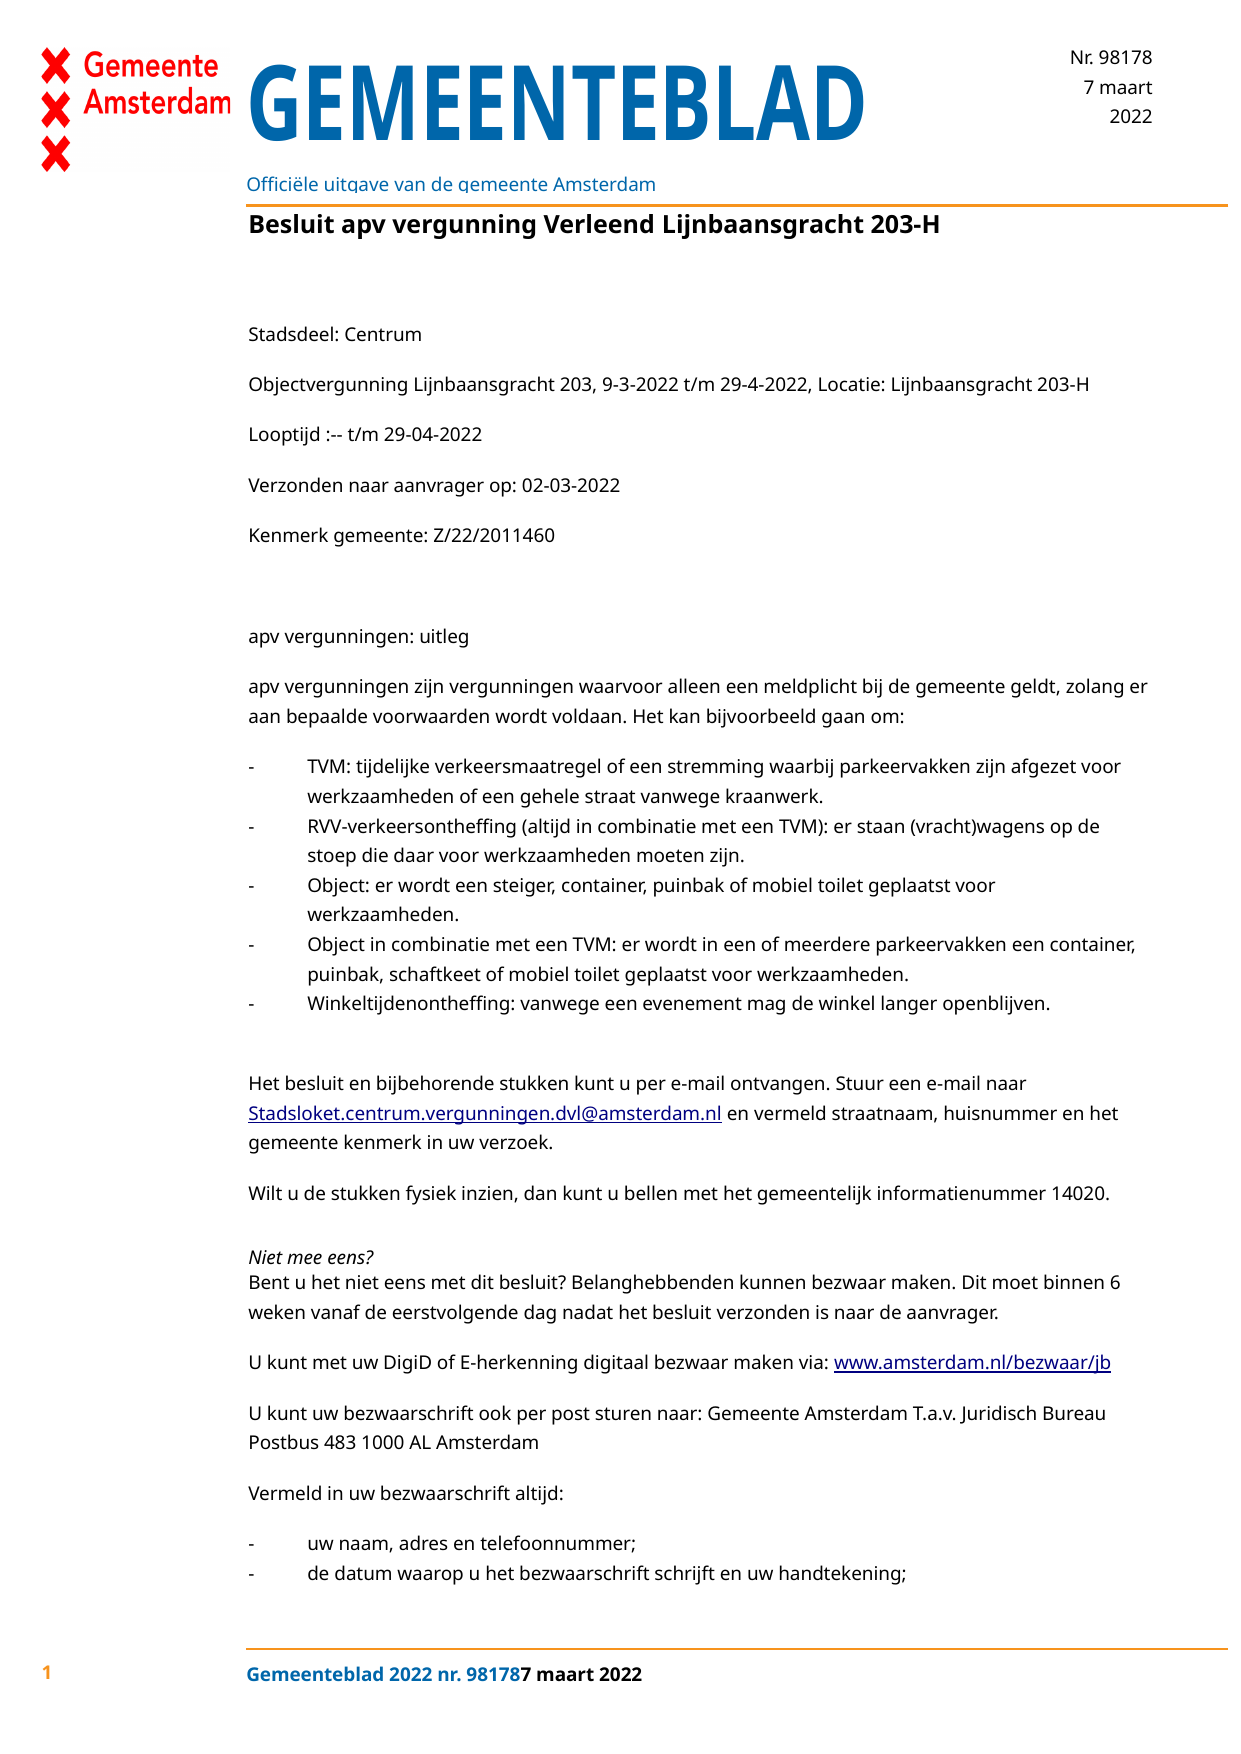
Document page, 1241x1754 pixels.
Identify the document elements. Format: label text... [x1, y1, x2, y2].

text Verzonden naar aanvrager op: 02-03-2022 [248, 472, 1152, 498]
text Niet mee eens? [248, 1244, 1152, 1269]
list Object in combinatie met een TVM: er wordt in een of meerdere parkeervakken een container, puinbak, schaftkeet of mobiel toilet geplaatst voor werkzaamheden. [248, 931, 1152, 986]
text Kenmerk gemeente: Z/22/2011460 [248, 522, 1152, 548]
text Vermeld in uw bezwaarschrift altijd: [248, 1480, 1152, 1506]
text Besluit apv vergunning Verleend Lijnbaansgracht 203-H [248, 207, 1152, 241]
list Object: er wordt een steiger, container, puinbak of mobiel toilet geplaatst voor werkzaamheden. [248, 872, 1152, 927]
list Winkeltijdenontheffing: vanwege een evenement mag de winkel langer openblijven. [248, 990, 1152, 1016]
text Objectvergunning Lijnbaansgracht 203, 9-3-2022 t/m 29-4-2022, Locatie: Lijnbaansgracht 203-H [248, 371, 1152, 397]
text Stadsdeel: Centrum [248, 321, 1152, 346]
text Het besluit en bijbehorende stukken kunt u per e-mail ontvangen. Stuur een e-mail naar Stadsloket.centrum.vergunningen.dvl@amsterdam.nl en vermeld straatnaam, huisnummer en het gemeente kenmerk in uw verzoek. [248, 1070, 1152, 1155]
text Looptijd :-- t/m 29-04-2022 [248, 422, 1152, 447]
text U kunt uw bezwaarschrift ook per post sturen naar: Gemeente Amsterdam T.a.v. Juridisch Bureau Postbus 483 1000 AL Amsterdam [248, 1400, 1152, 1455]
text apv vergunningen zijn vergunningen waarvoor alleen een meldplicht bij de gemeente geldt, zolang er aan bepaalde voorwaarden wordt voldaan. Het kan bijvoorbeeld gaan om: [248, 674, 1152, 729]
list TVM: tijdelijke verkeersmaatregel of een stremming waarbij parkeervakken zijn afgezet voor werkzaamheden of een gehele straat vanwege kraanwerk. [248, 754, 1152, 809]
list uw naam, adres en telefoonnummer; [248, 1530, 1152, 1556]
text Wilt u de stukken fysiek inzien, dan kunt u bellen met het gemeentelijk informatienummer 14020. [248, 1180, 1152, 1206]
text Bent u het niet eens met dit besluit? Belanghebbenden kunnen bezwaar maken. Dit moet binnen 6 weken vanaf de eerstvolgende dag nadat het besluit verzonden is naar de aanvrager. [248, 1269, 1152, 1325]
text apv vergunningen: uitleg [248, 623, 1152, 649]
text U kunt met uw DigiD of E-herkenning digitaal bezwaar maken via: www.amsterdam.nl/bezwaar/jb [248, 1349, 1152, 1375]
picture [41, 47, 231, 172]
list RVV-verkeersontheffing (altijd in combinatie met een TVM): er staan (vracht)wagens op de stoep die daar voor werkzaamheden moeten zijn. [248, 813, 1152, 868]
list de datum waarop u het bezwaarschrift schrijft en uw handtekening; [248, 1560, 1152, 1586]
